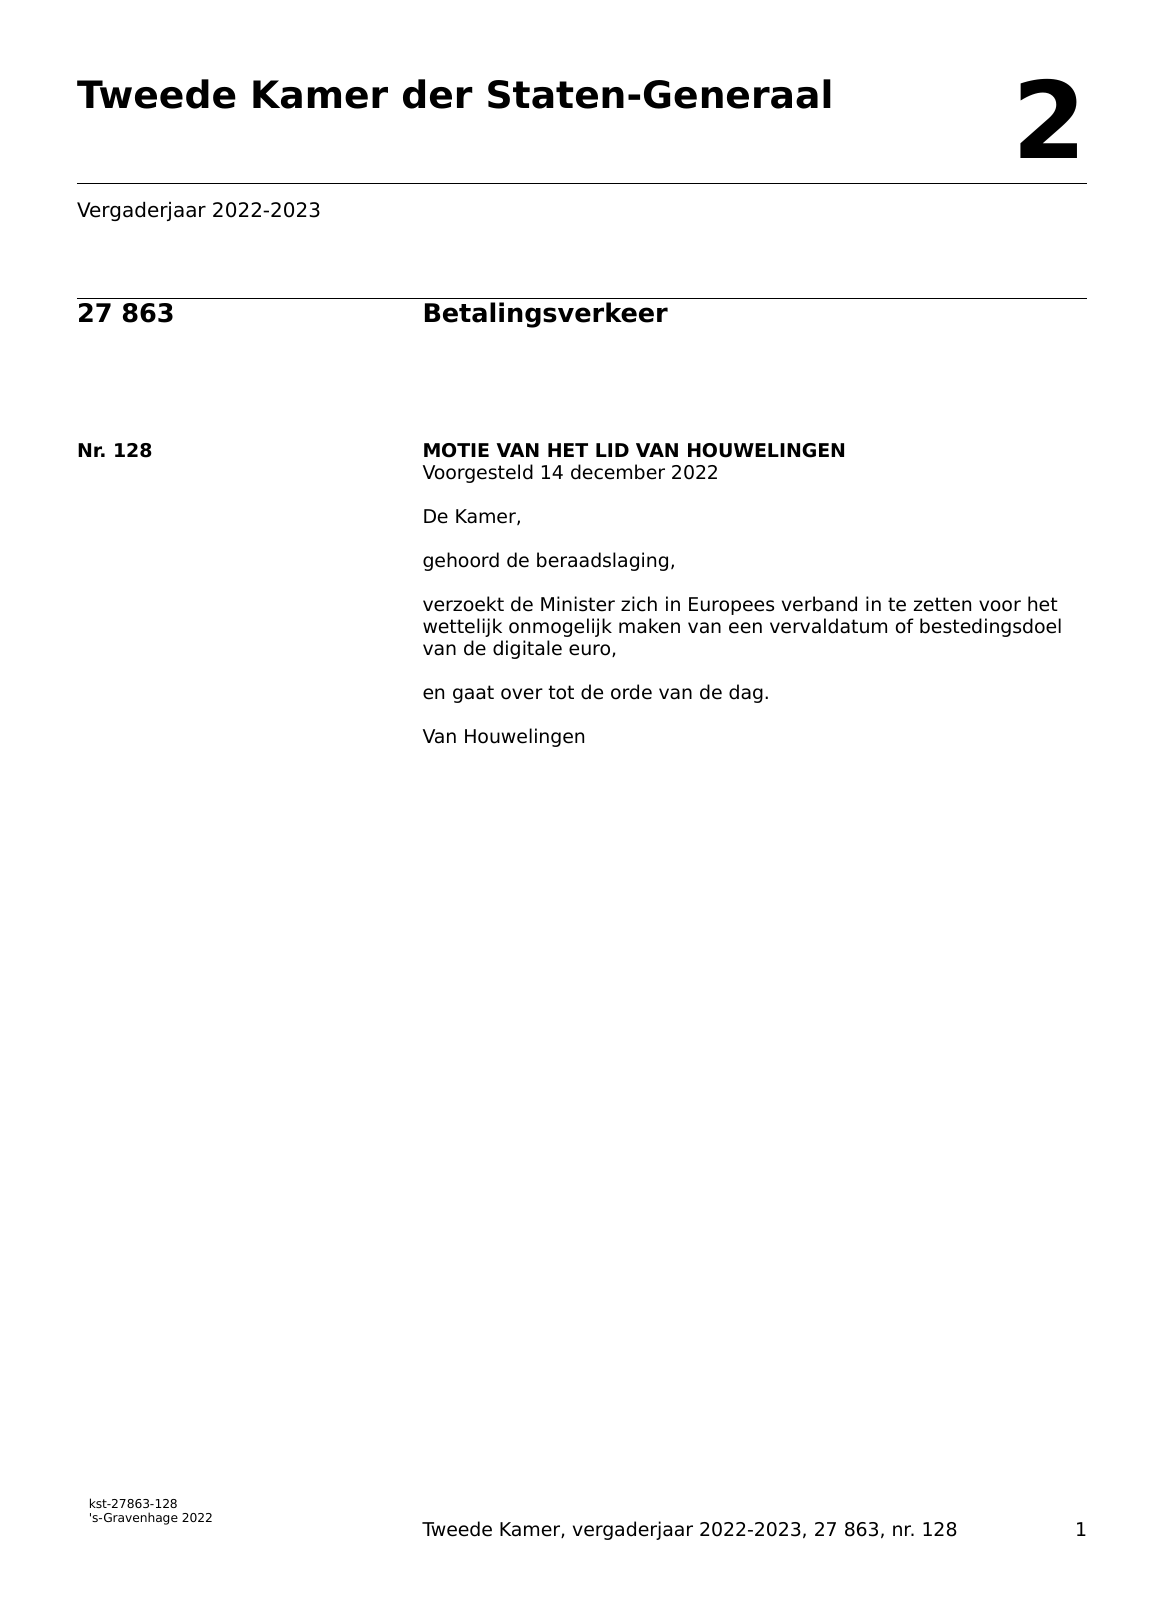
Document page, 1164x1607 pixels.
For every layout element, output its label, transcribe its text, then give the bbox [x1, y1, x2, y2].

text en gaat over tot de orde van de dag. [422, 682, 1087, 704]
text gehoord de beraadslaging, [422, 550, 1087, 572]
table_header 2 [886, 59, 1087, 183]
text kst-27863-128 [88, 1497, 323, 1511]
subtitle Nr. 128 MOTIE VAN HET LID VAN HOUWELINGEN [77, 440, 1087, 462]
text verzoekt de Minister zich in Europees verband in te zetten voor het wettelijk onmogelijk maken van een vervaldatum of bestedingsdoel van de digitale euro, [422, 594, 1087, 660]
table_header Tweede Kamer der Staten-Generaal [77, 59, 886, 183]
text 's-Gravenhage 2022 [88, 1511, 323, 1525]
text Van Houwelingen [422, 726, 1087, 748]
text De Kamer, [422, 506, 1087, 528]
table_cell Vergaderjaar 2022-2023 [77, 184, 1087, 298]
subtitle 27 863 Betalingsverkeer [77, 299, 1087, 329]
text Voorgesteld 14 december 2022 [422, 462, 1087, 484]
